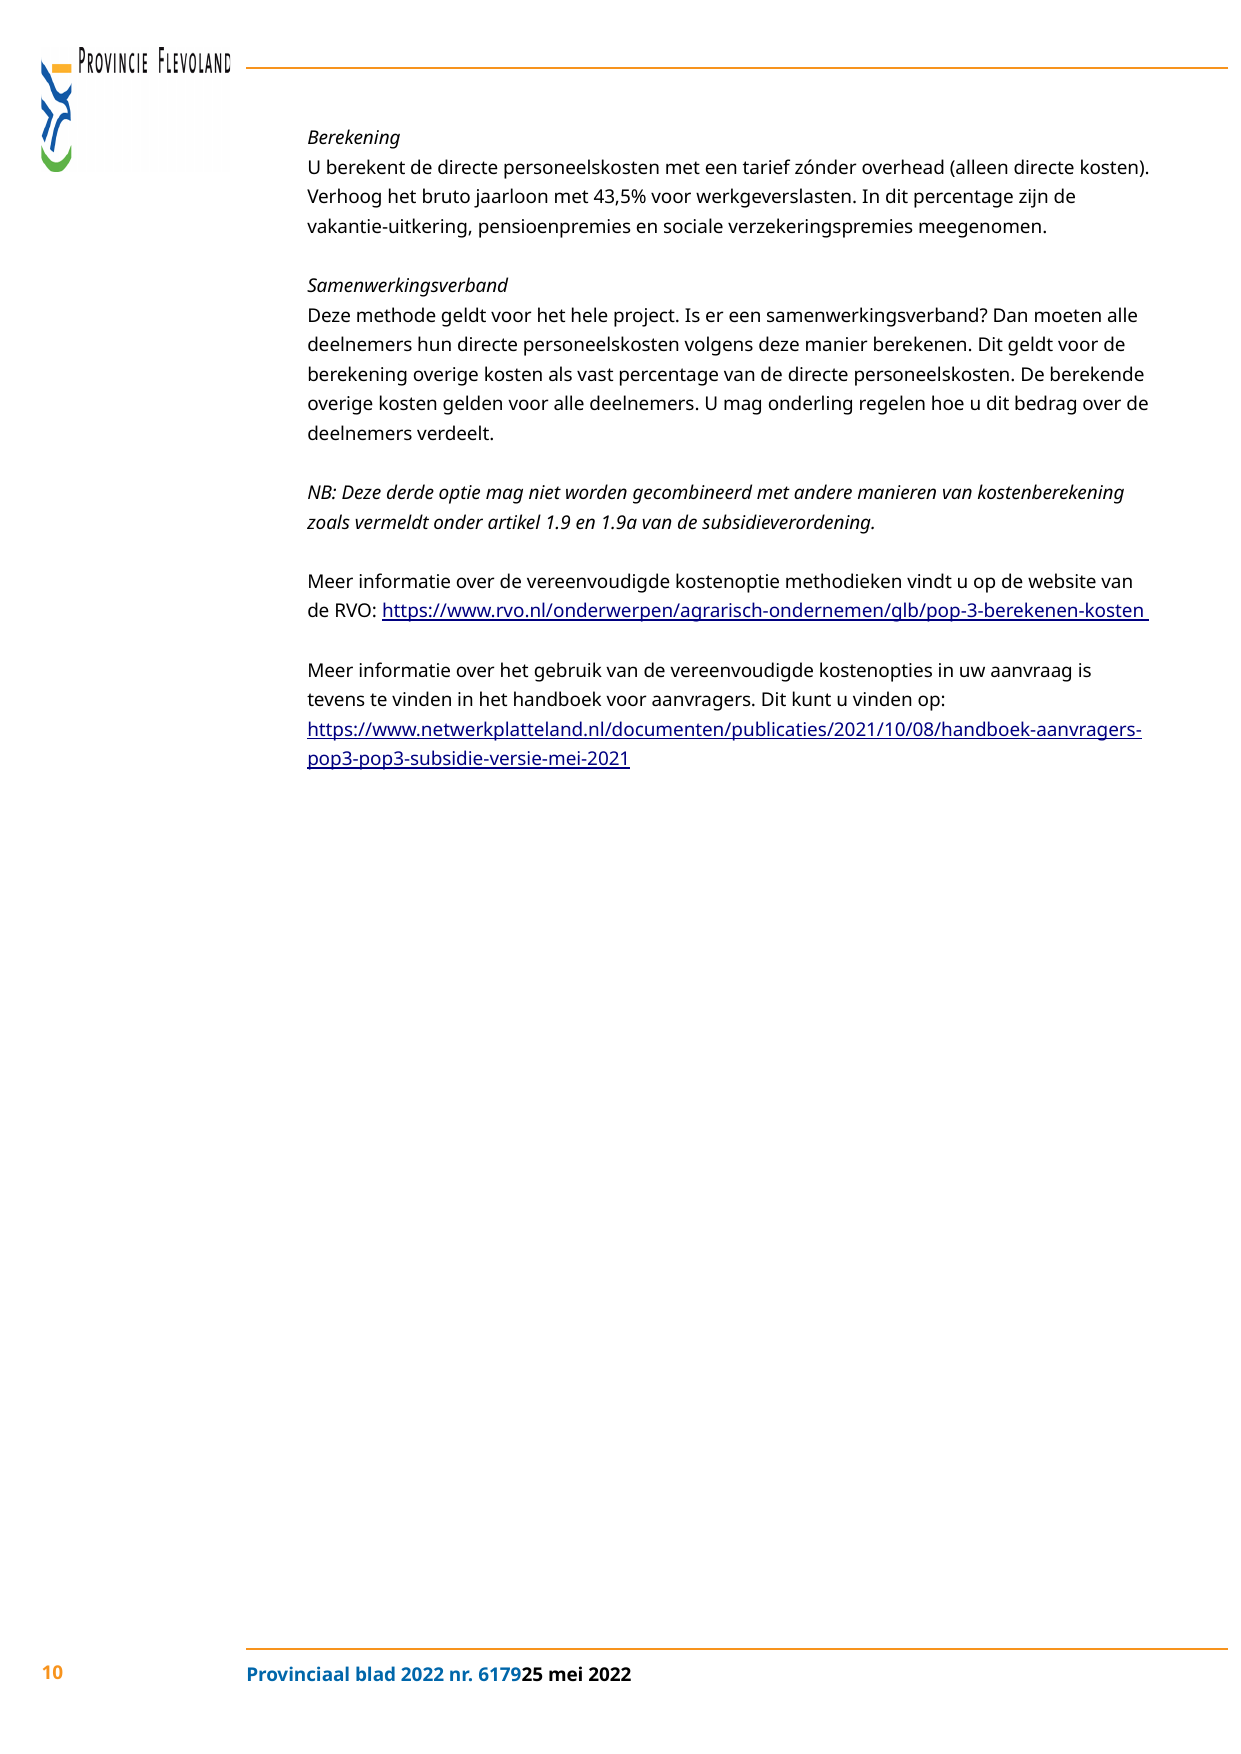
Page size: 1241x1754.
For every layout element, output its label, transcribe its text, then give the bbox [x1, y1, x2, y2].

picture [41, 47, 231, 172]
list U berekent de directe personeelskosten met een tarief zónder overhead (alleen directe kosten). Verhoog het bruto jaarloon met 43,5% voor werkgeverslasten. In dit percentage zijn de vakantie-uitkering, pensioenpremies en sociale verzekeringspremies meegenomen. [248, 154, 1152, 239]
list Samenwerkingsverband [248, 272, 1152, 298]
list Meer informatie over het gebruik van de vereenvoudigde kostenopties in uw aanvraag is tevens te vinden in het handboek voor aanvragers. Dit kunt u vinden op: https://www.netwerkplatteland.nl/documenten/publicaties/2021/10/08/handboek-aanvragers-pop3-pop3-subsidie-versie-mei-2021 [248, 657, 1152, 771]
list NB: Deze derde optie mag niet worden gecombineerd met andere manieren van kostenberekening zoals vermeldt onder artikel 1.9 en 1.9a van de subsidieverordening. [248, 479, 1152, 535]
list Deze methode geldt voor het hele project. Is er een samenwerkingsverband? Dan moeten alle deelnemers hun directe personeelskosten volgens deze manier berekenen. Dit geldt voor de berekening overige kosten als vast percentage van de directe personeelskosten. De berekende overige kosten gelden voor alle deelnemers. U mag onderling regelen hoe u dit bedrag over de deelnemers verdeelt. [248, 302, 1152, 446]
list Berekening [248, 124, 1152, 150]
list Meer informatie over de vereenvoudigde kostenoptie methodieken vindt u op de website van de RVO: https://www.rvo.nl/onderwerpen/agrarisch-ondernemen/glb/pop-3-berekenen-kosten [248, 568, 1152, 623]
